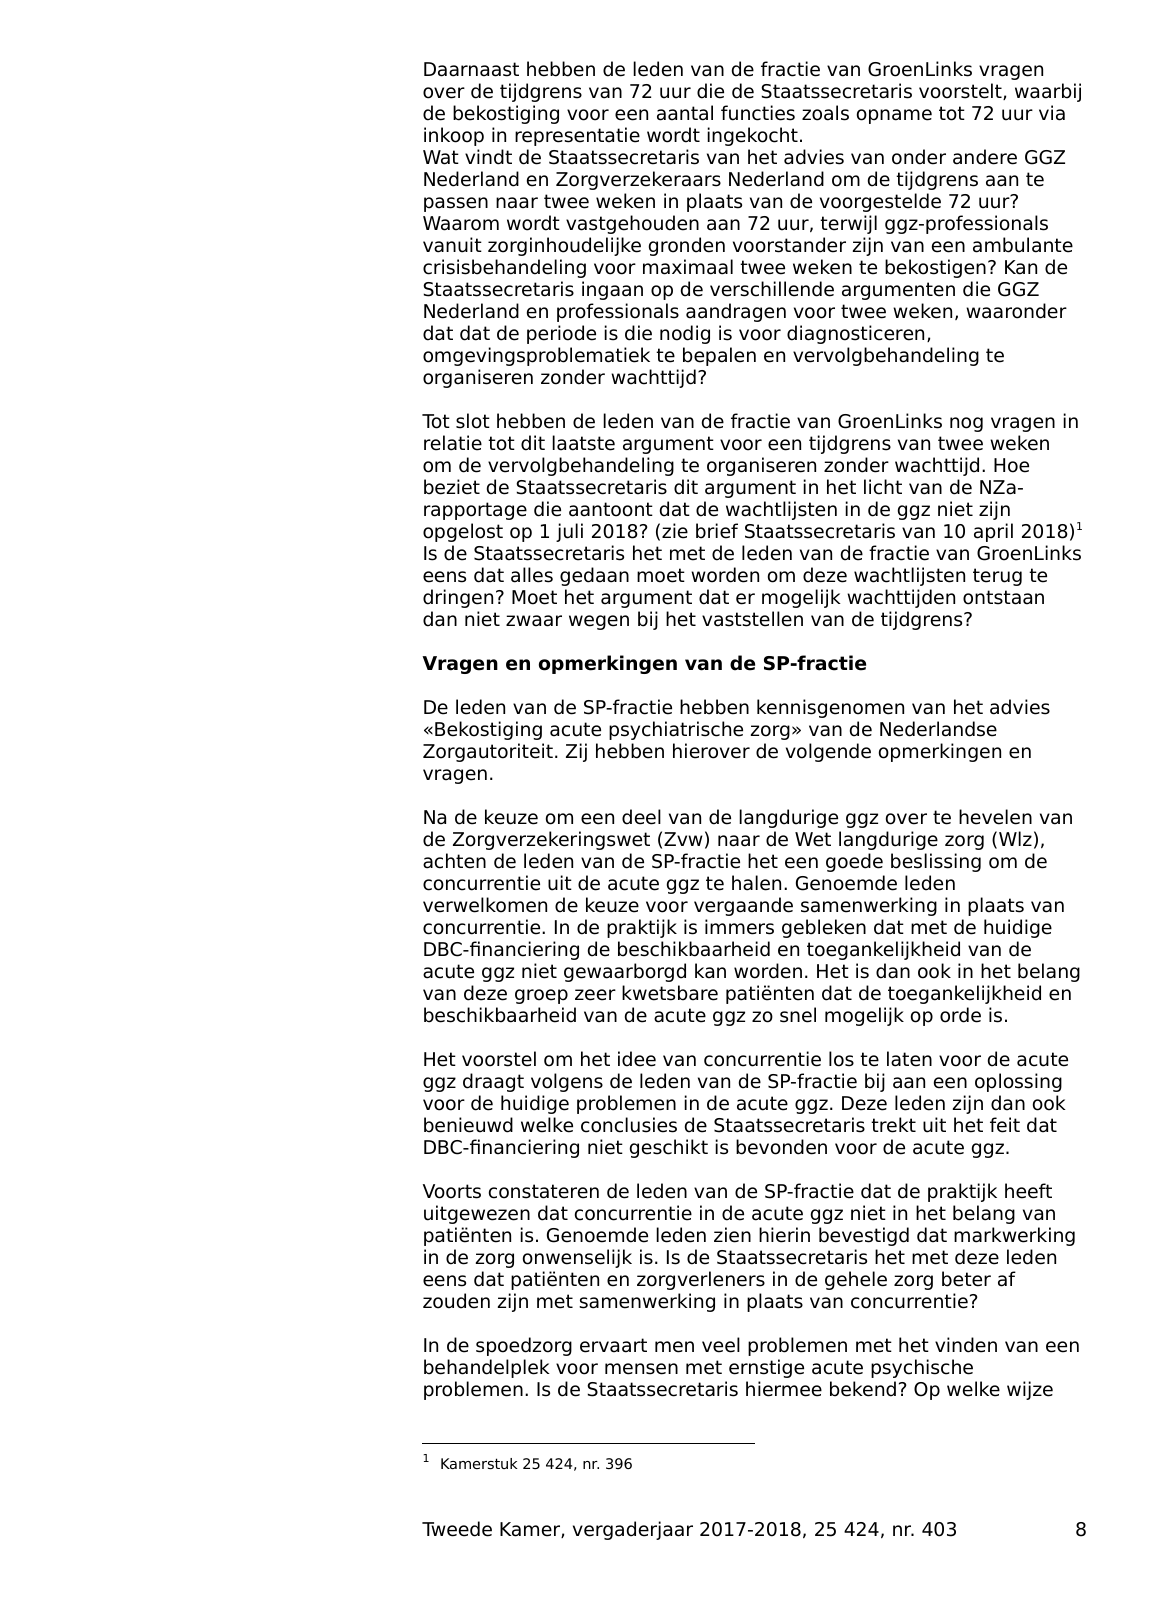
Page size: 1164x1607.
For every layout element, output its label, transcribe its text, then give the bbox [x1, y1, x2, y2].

text Daarnaast hebben de leden van de fractie van GroenLinks vragen over de tijdgrens van 72 uur die de Staatssecretaris voorstelt, waarbij de bekostiging voor een aantal functies zoals opname tot 72 uur via inkoop in representatie wordt ingekocht. [422, 59, 1087, 147]
text Kamerstuk 25 424, nr. 396 [422, 1452, 1087, 1474]
subtitle Vragen en opmerkingen van de SP-fractie [422, 653, 1087, 675]
text Voorts constateren de leden van de SP-fractie dat de praktijk heeft uitgewezen dat concurrentie in de acute ggz niet in het belang van patiënten is. Genoemde leden zien hierin bevestigd dat markwerking in de zorg onwenselijk is. Is de Staatssecretaris het met deze leden eens dat patiënten en zorgverleners in de gehele zorg beter af zouden zijn met samenwerking in plaats van concurrentie? [422, 1181, 1087, 1313]
text Wat vindt de Staatssecretaris van het advies van onder andere GGZ Nederland en Zorgverzekeraars Nederland om de tijdgrens aan te passen naar twee weken in plaats van de voorgestelde 72 uur? Waarom wordt vastgehouden aan 72 uur, terwijl ggz-professionals vanuit zorginhoudelijke gronden voorstander zijn van een ambulante crisisbehandeling voor maximaal twee weken te bekostigen? Kan de Staatssecretaris ingaan op de verschillende argumenten die GGZ Nederland en professionals aandragen voor twee weken, waaronder dat dat de periode is die nodig is voor diagnosticeren, omgevingsproblematiek te bepalen en vervolgbehandeling te organiseren zonder wachttijd? [422, 147, 1087, 389]
text Tot slot hebben de leden van de fractie van GroenLinks nog vragen in relatie tot dit laatste argument voor een tijdgrens van twee weken om de vervolgbehandeling te organiseren zonder wachttijd. Hoe beziet de Staatssecretaris dit argument in het licht van de NZa-rapportage die aantoont dat de wachtlijsten in de ggz niet zijn opgelost op 1 juli 2018? (zie brief Staatssecretaris van 10 april 2018) [422, 411, 1087, 543]
text Na de keuze om een deel van de langdurige ggz over te hevelen van de Zorgverzekeringswet (Zvw) naar de Wet langdurige zorg (Wlz), achten de leden van de SP-fractie het een goede beslissing om de concurrentie uit de acute ggz te halen. Genoemde leden verwelkomen de keuze voor vergaande samenwerking in plaats van concurrentie. In de praktijk is immers gebleken dat met de huidige DBC-financiering de beschikbaarheid en toegankelijkheid van de acute ggz niet gewaarborgd kan worden. Het is dan ook in het belang van deze groep zeer kwetsbare patiënten dat de toegankelijkheid en beschikbaarheid van de acute ggz zo snel mogelijk op orde is. [422, 807, 1087, 1027]
text Is de Staatssecretaris het met de leden van de fractie van GroenLinks eens dat alles gedaan moet worden om deze wachtlijsten terug te dringen? Moet het argument dat er mogelijk wachttijden ontstaan dan niet zwaar wegen bij het vaststellen van de tijdgrens? [422, 543, 1087, 631]
text De leden van de SP-fractie hebben kennisgenomen van het advies «Bekostiging acute psychiatrische zorg» van de Nederlandse Zorgautoriteit. Zij hebben hierover de volgende opmerkingen en vragen. [422, 697, 1087, 785]
text Het voorstel om het idee van concurrentie los te laten voor de acute ggz draagt volgens de leden van de SP-fractie bij aan een oplossing voor de huidige problemen in de acute ggz. Deze leden zijn dan ook benieuwd welke conclusies de Staatssecretaris trekt uit het feit dat DBC-financiering niet geschikt is bevonden voor de acute ggz. [422, 1049, 1087, 1159]
text In de spoedzorg ervaart men veel problemen met het vinden van een behandelplek voor mensen met ernstige acute psychische problemen. Is de Staatssecretaris hiermee bekend? Op welke wijze [422, 1335, 1087, 1401]
